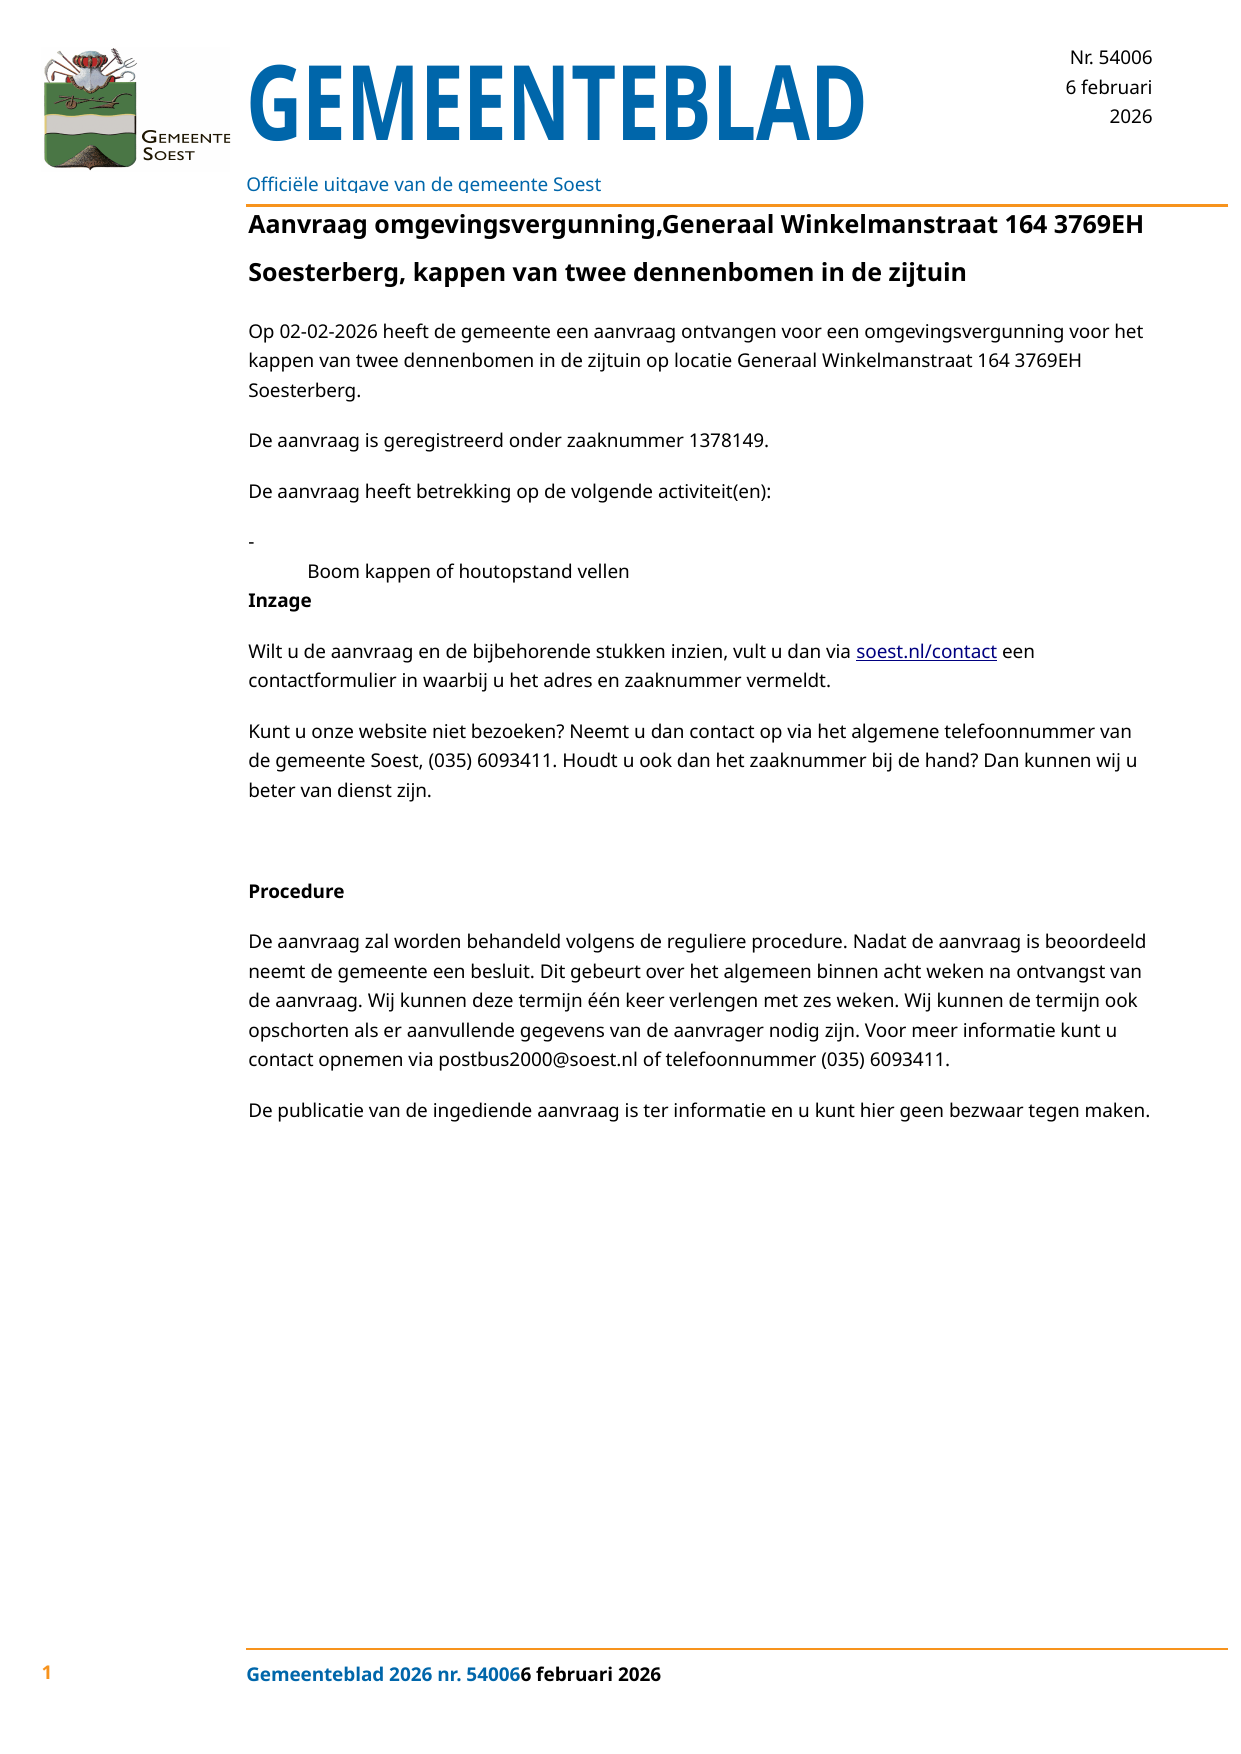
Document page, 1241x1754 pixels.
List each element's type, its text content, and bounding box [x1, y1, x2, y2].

text Op 02-02-2026 heeft de gemeente een aanvraag ontvangen voor een omgevingsvergunning voor het kappen van twee dennenbomen in de zijtuin op locatie Generaal Winkelmanstraat 164 3769EH Soesterberg. [248, 318, 1152, 403]
text Procedure [248, 878, 1152, 904]
text Kunt u onze website niet bezoeken? Neemt u dan contact op via het algemene telefoonnummer van de gemeente Soest, (035) 6093411. Houdt u ook dan het zaaknummer bij de hand? Dan kunnen wij u beter van dienst zijn. [248, 718, 1152, 803]
text Aanvraag omgevingsvergunning,Generaal Winkelmanstraat 164 3769EH Soesterberg, kappen van twee dennenbomen in de zijtuin [248, 207, 1152, 288]
text De aanvraag is geregistreerd onder zaaknummer 1378149. [248, 427, 1152, 453]
text Inzage [248, 587, 1152, 613]
picture [41, 47, 231, 172]
text De publicatie van de ingediende aanvraag is ter informatie en u kunt hier geen bezwaar tegen maken. [248, 1097, 1152, 1123]
list Boom kappen of houtopstand vellen [248, 558, 1152, 584]
text De aanvraag zal worden behandeld volgens de reguliere procedure. Nadat de aanvraag is beoordeeld neemt de gemeente een besluit. Dit gebeurt over het algemeen binnen acht weken na ontvangst van de aanvraag. Wij kunnen deze termijn één keer verlengen met zes weken. Wij kunnen de termijn ook opschorten als er aanvullende gegevens van de aanvrager nodig zijn. Voor meer informatie kunt u contact opnemen via postbus2000@soest.nl of telefoonnummer (035) 6093411. [248, 928, 1152, 1072]
text De aanvraag heeft betrekking op de volgende activiteit(en): [248, 478, 1152, 504]
text Wilt u de aanvraag en de bijbehorende stukken inzien, vult u dan via soest.nl/contact een contactformulier in waarbij u het adres en zaaknummer vermeldt. [248, 638, 1152, 693]
